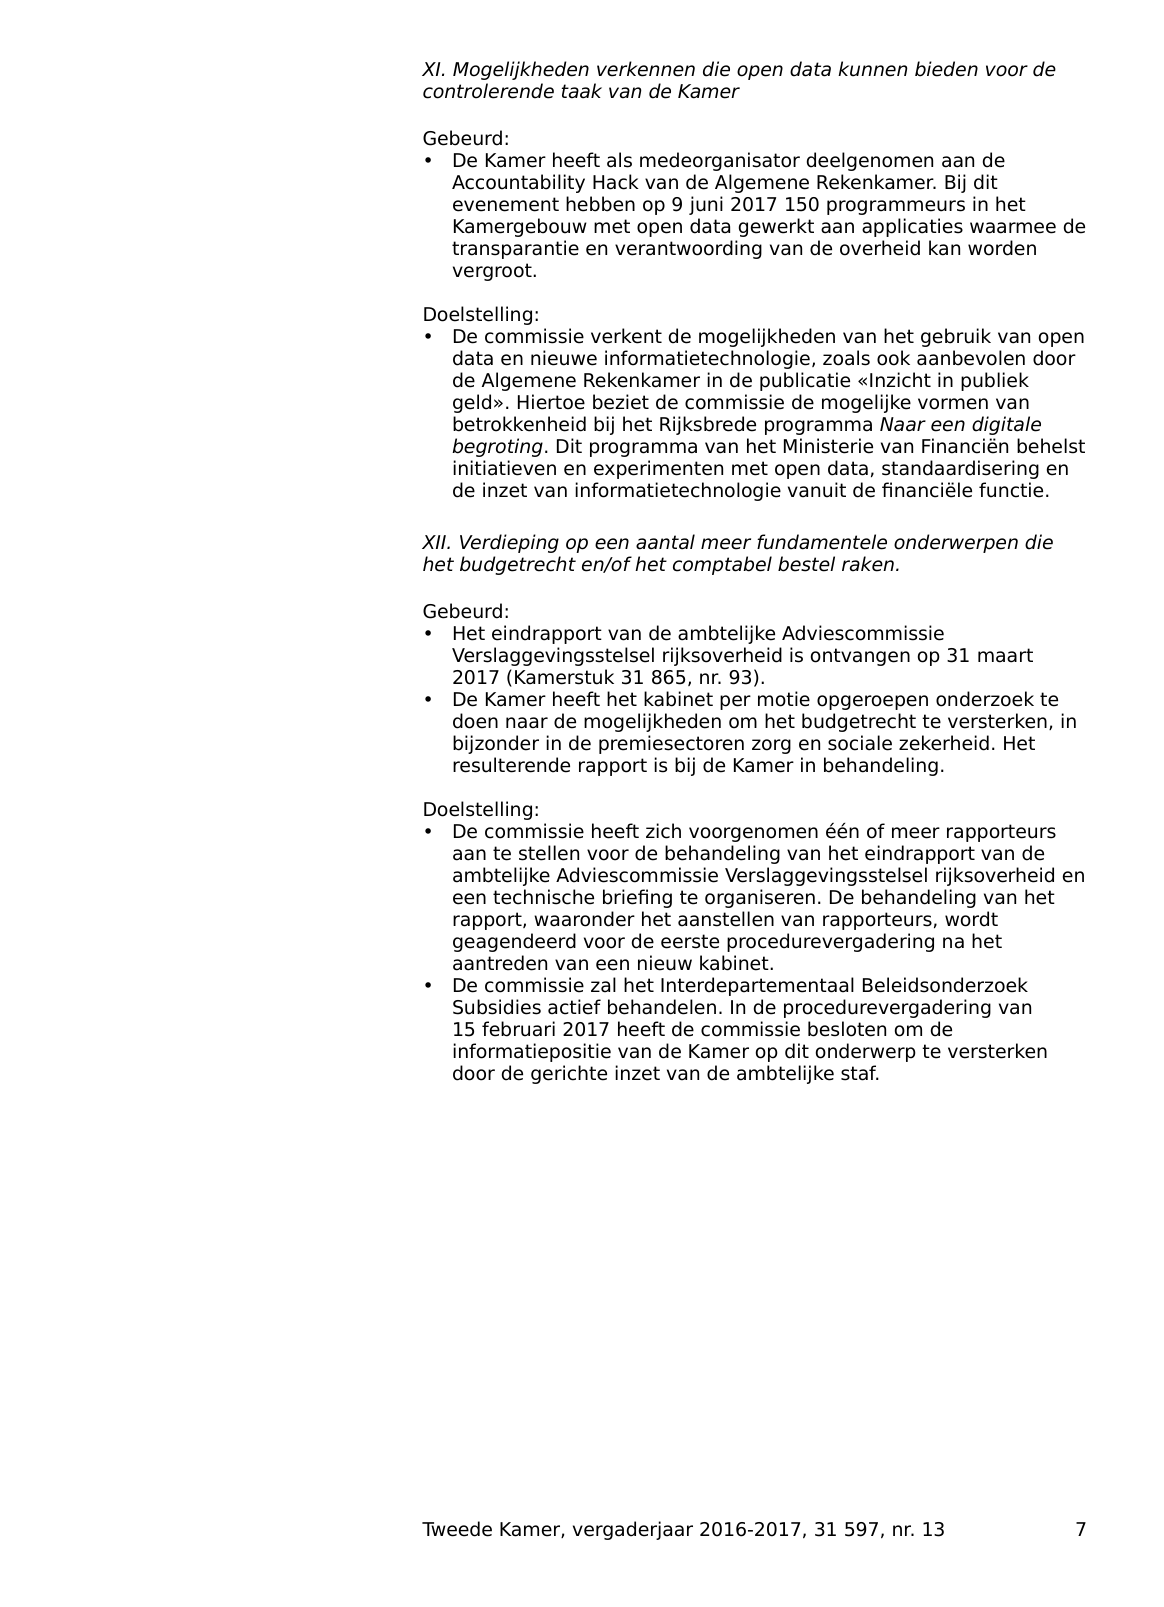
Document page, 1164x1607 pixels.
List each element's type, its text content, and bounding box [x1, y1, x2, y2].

text • De commissie zal het Interdepartementaal Beleidsonderzoek Subsidies actief behandelen. In de procedurevergadering van 15 februari 2017 heeft de commissie besloten om de informatiepositie van de Kamer op dit onderwerp te versterken door de gerichte inzet van de ambtelijke staf. [422, 975, 1087, 1084]
text • De Kamer heeft als medeorganisator deelgenomen aan de Accountability Hack van de Algemene Rekenkamer. Bij dit evenement hebben op 9 juni 2017 150 programmeurs in het Kamergebouw met open data gewerkt aan applicaties waarmee de transparantie en verantwoording van de overheid kan worden vergroot. [422, 150, 1087, 282]
subtitle XI. Mogelijkheden verkennen die open data kunnen bieden voor de controlerende taak van de Kamer [422, 59, 1087, 103]
text • De Kamer heeft het kabinet per motie opgeroepen onderzoek te doen naar de mogelijkheden om het budgetrecht te versterken, in bijzonder in de premiesectoren zorg en sociale zekerheid. Het resulterende rapport is bij de Kamer in behandeling. [422, 689, 1087, 777]
text Gebeurd: [422, 601, 1087, 623]
subtitle XII. Verdieping op een aantal meer fundamentele onderwerpen die het budgetrecht en/of het comptabel bestel raken. [422, 532, 1087, 576]
text Doelstelling: [422, 304, 1087, 326]
text • Het eindrapport van de ambtelijke Adviescommissie Verslaggevingsstelsel rijksoverheid is ontvangen op 31 maart 2017 (Kamerstuk 31 865, nr. 93). [422, 623, 1087, 689]
text • De commissie verkent de mogelijkheden van het gebruik van open data en nieuwe informatietechnologie, zoals ook aanbevolen door de Algemene Rekenkamer in de publicatie «Inzicht in publiek geld». Hiertoe beziet de commissie de mogelijke vormen van betrokkenheid bij het Rijksbrede programma Naar een digitale begroting. Dit programma van het Ministerie van Financiën behelst initiatieven en experimenten met open data, standaardisering en de inzet van informatietechnologie vanuit de financiële functie. [422, 326, 1087, 502]
text • De commissie heeft zich voorgenomen één of meer rapporteurs aan te stellen voor de behandeling van het eindrapport van de ambtelijke Adviescommissie Verslaggevingsstelsel rijksoverheid en een technische briefing te organiseren. De behandeling van het rapport, waaronder het aanstellen van rapporteurs, wordt geagendeerd voor de eerste procedurevergadering na het aantreden van een nieuw kabinet. [422, 821, 1087, 975]
text Doelstelling: [422, 799, 1087, 821]
text Gebeurd: [422, 128, 1087, 150]
